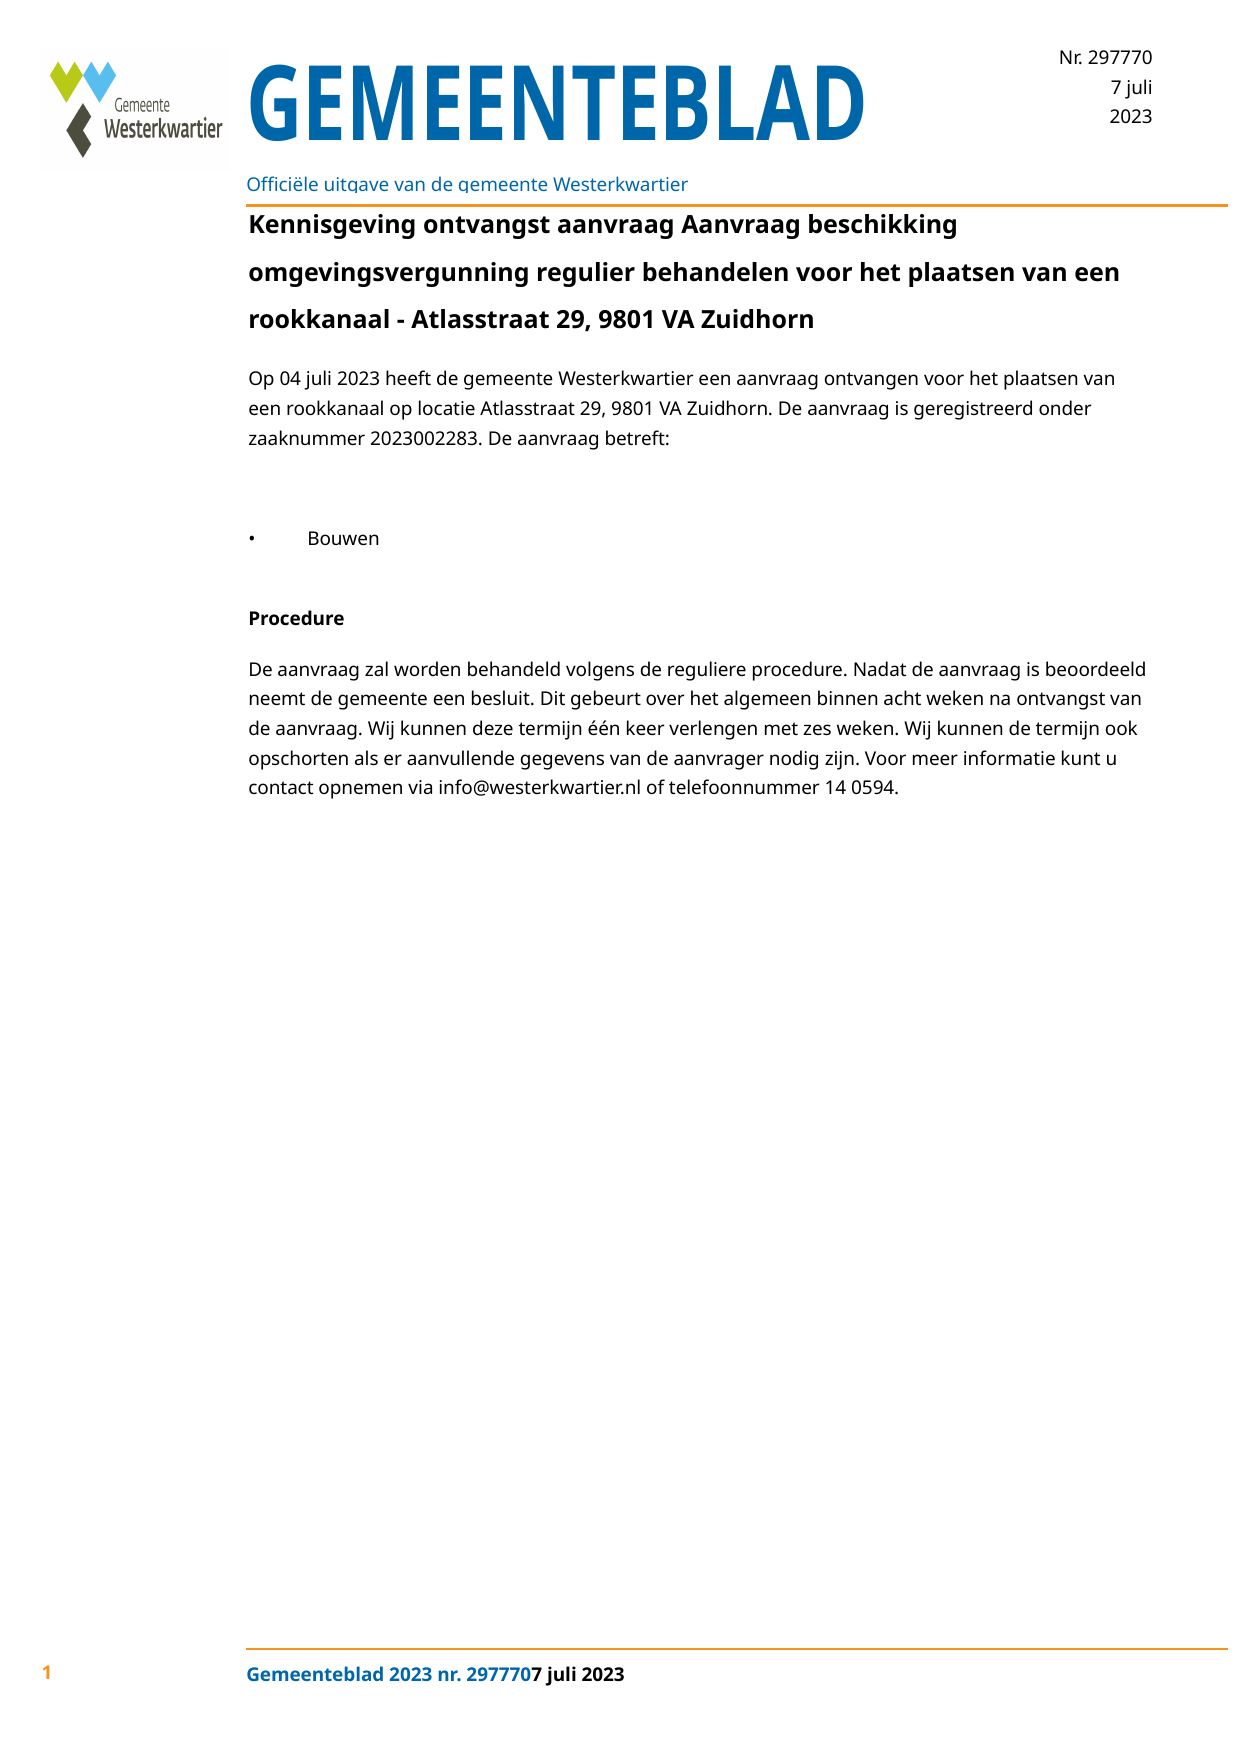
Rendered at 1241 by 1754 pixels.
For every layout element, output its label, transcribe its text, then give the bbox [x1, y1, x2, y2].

text De aanvraag zal worden behandeld volgens de reguliere procedure. Nadat de aanvraag is beoordeeld neemt de gemeente een besluit. Dit gebeurt over het algemeen binnen acht weken na ontvangst van de aanvraag. Wij kunnen deze termijn één keer verlengen met zes weken. Wij kunnen de termijn ook opschorten als er aanvullende gegevens van de aanvrager nodig zijn. Voor meer informatie kunt u contact opnemen via info@westerkwartier.nl of telefoonnummer 14 0594. [248, 656, 1152, 800]
list Bouwen [248, 526, 1152, 551]
picture [41, 47, 231, 172]
text Kennisgeving ontvangst aanvraag Aanvraag beschikking omgevingsvergunning regulier behandelen voor het plaatsen van een rookkanaal - Atlasstraat 29, 9801 VA Zuidhorn [248, 207, 1152, 336]
text Procedure [248, 606, 1152, 631]
text Op 04 juli 2023 heeft de gemeente Westerkwartier een aanvraag ontvangen voor het plaatsen van een rookkanaal op locatie Atlasstraat 29, 9801 VA Zuidhorn. De aanvraag is geregistreerd onder zaaknummer 2023002283. De aanvraag betreft: [248, 366, 1152, 450]
